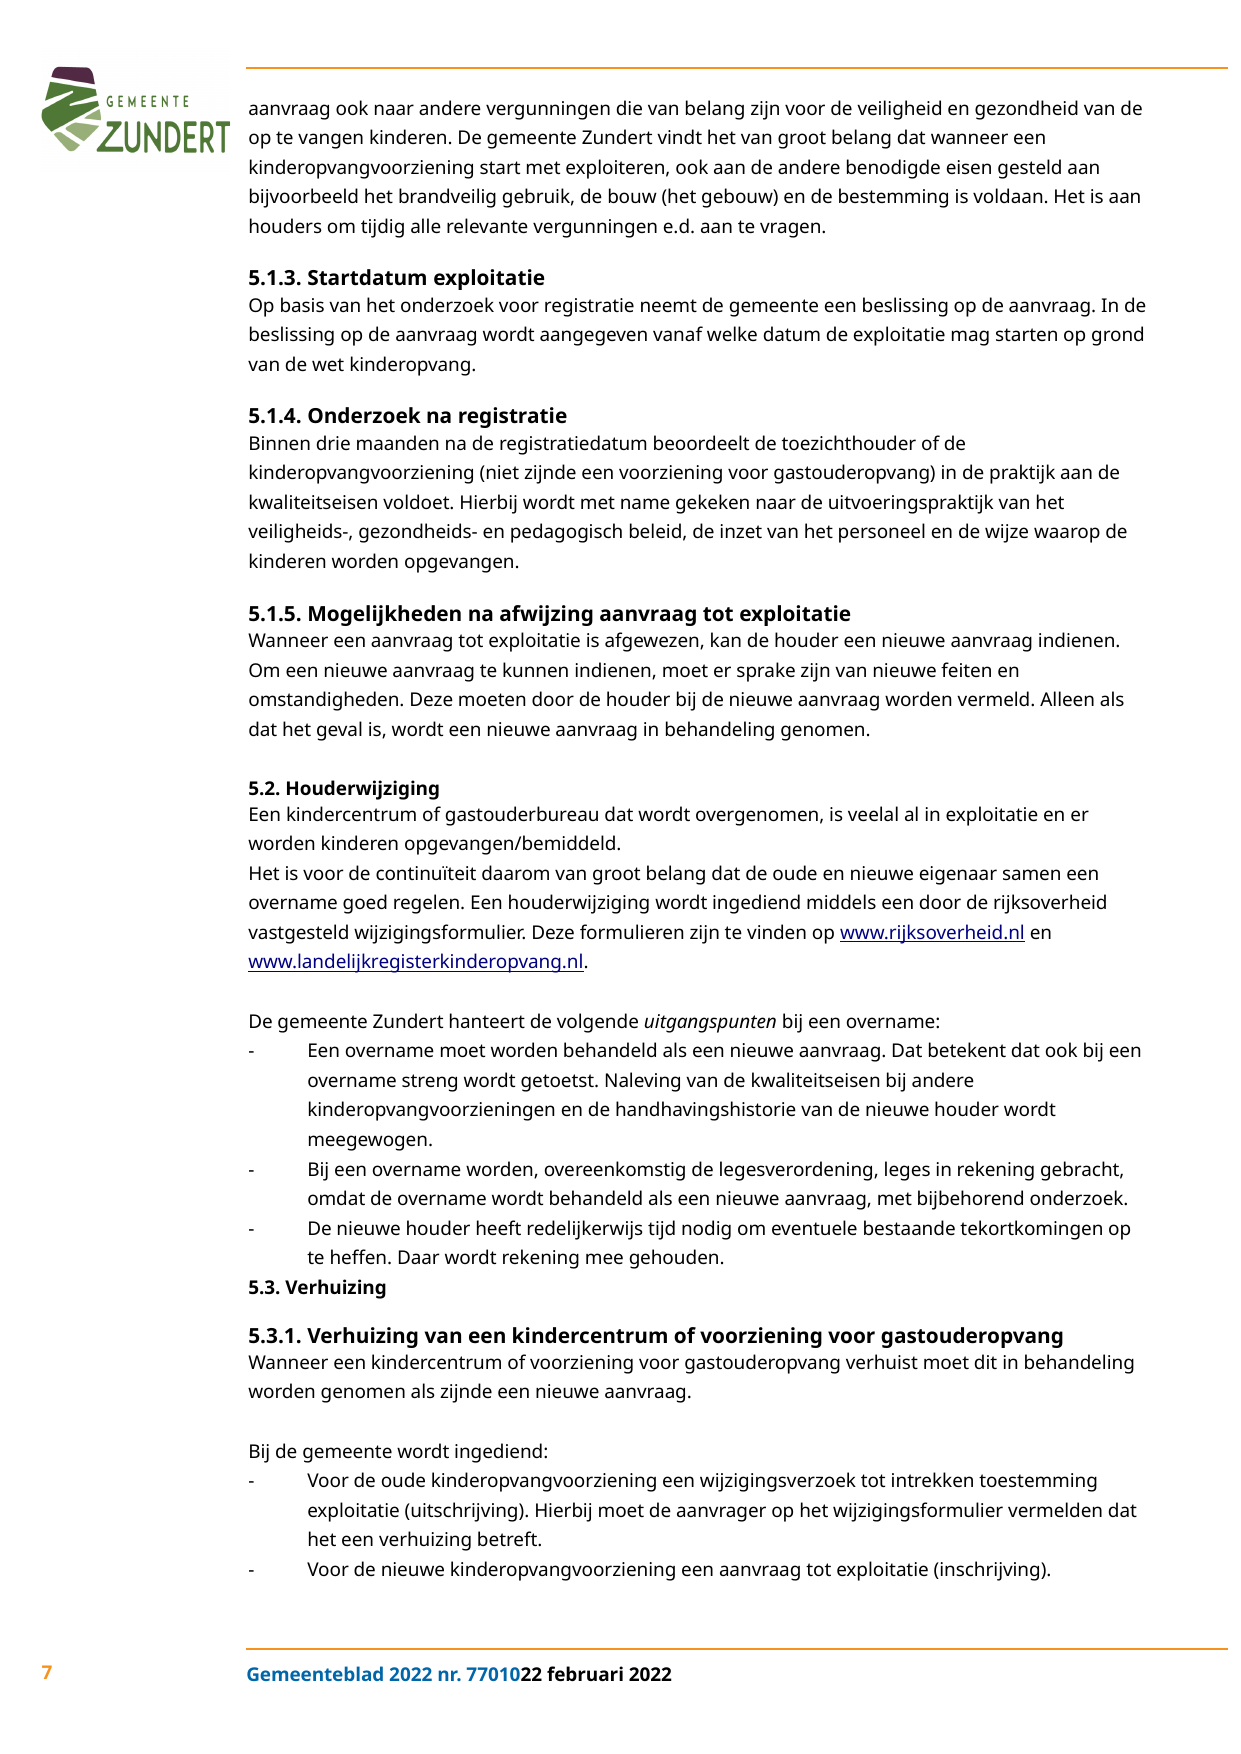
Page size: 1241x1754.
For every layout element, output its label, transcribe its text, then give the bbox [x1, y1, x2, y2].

text Wanneer een aanvraag tot exploitatie is afgewezen, kan de houder een nieuwe aanvraag indienen. Om een nieuwe aanvraag te kunnen indienen, moet er sprake zijn van nieuwe feiten en omstandigheden. Deze moeten door de houder bij de nieuwe aanvraag worden vermeld. Alleen als dat het geval is, wordt een nieuwe aanvraag in behandeling genomen. [248, 627, 1152, 742]
text 5.1.4. Onderzoek na registratie [248, 402, 1152, 430]
picture [41, 47, 231, 172]
text 5.1.3. Startdatum exploitatie [248, 263, 1152, 292]
list De nieuwe houder heeft redelijkerwijs tijd nodig om eventuele bestaande tekortkomingen op te heffen. Daar wordt rekening mee gehouden. [248, 1215, 1152, 1270]
text Bij de gemeente wordt ingediend: [248, 1438, 1152, 1464]
list Bij een overname worden, overeenkomstig de legesverordening, leges in rekening gebracht, omdat de overname wordt behandeld als een nieuwe aanvraag, met bijbehorend onderzoek. [248, 1156, 1152, 1211]
text 5.2. Houderwijziging [248, 775, 1152, 801]
text 5.3. Verhuizing [248, 1274, 1152, 1300]
list Een overname moet worden behandeld als een nieuwe aanvraag. Dat betekent dat ook bij een overname streng wordt getoetst. Naleving van de kwaliteitseisen bij andere kinderopvangvoorzieningen en de handhavingshistorie van de nieuwe houder wordt meegewogen. [248, 1037, 1152, 1152]
text Wanneer een kindercentrum of voorziening voor gastouderopvang verhuist moet dit in behandeling worden genomen als zijnde een nieuwe aanvraag. [248, 1349, 1152, 1404]
text aanvraag ook naar andere vergunningen die van belang zijn voor de veiligheid en gezondheid van de op te vangen kinderen. De gemeente Zundert vindt het van groot belang dat wanneer een kinderopvangvoorziening start met exploiteren, ook aan de andere benodigde eisen gesteld aan bijvoorbeeld het brandveilig gebruik, de bouw (het gebouw) en de bestemming is voldaan. Het is aan houders om tijdig alle relevante vergunningen e.d. aan te vragen. [248, 95, 1152, 239]
list Voor de oude kinderopvangvoorziening een wijzigingsverzoek tot intrekken toestemming exploitatie (uitschrijving). Hierbij moet de aanvrager op het wijzigingsformulier vermelden dat het een verhuizing betreft. [248, 1467, 1152, 1552]
text Op basis van het onderzoek voor registratie neemt de gemeente een beslissing op de aanvraag. In de beslissing op de aanvraag wordt aangegeven vanaf welke datum de exploitatie mag starten op grond van de wet kinderopvang. [248, 292, 1152, 377]
text De gemeente Zundert hanteert de volgende uitgangspunten bij een overname: [248, 1008, 1152, 1034]
text Het is voor de continuïteit daarom van groot belang dat de oude en nieuwe eigenaar samen een overname goed regelen. Een houderwijziging wordt ingediend middels een door de rijksoverheid vastgesteld wijzigingsformulier. Deze formulieren zijn te vinden op www.rijksoverheid.nl en www.landelijkregisterkinderopvang.nl. [248, 860, 1152, 974]
list Voor de nieuwe kinderopvangvoorziening een aanvraag tot exploitatie (inschrijving). [248, 1556, 1152, 1582]
text 5.1.5. Mogelijkheden na afwijzing aanvraag tot exploitatie [248, 599, 1152, 627]
text 5.3.1. Verhuizing van een kindercentrum of voorziening voor gastouderopvang [248, 1321, 1152, 1349]
text Een kindercentrum of gastouderbureau dat wordt overgenomen, is veelal al in exploitatie en er worden kinderen opgevangen/bemiddeld. [248, 801, 1152, 856]
text Binnen drie maanden na de registratiedatum beoordeelt de toezichthouder of de kinderopvangvoorziening (niet zijnde een voorziening voor gastouderopvang) in de praktijk aan de kwaliteitseisen voldoet. Hierbij wordt met name gekeken naar de uitvoeringspraktijk van het veiligheids-, gezondheids- en pedagogisch beleid, de inzet van het personeel en de wijze waarop de kinderen worden opgevangen. [248, 430, 1152, 574]
